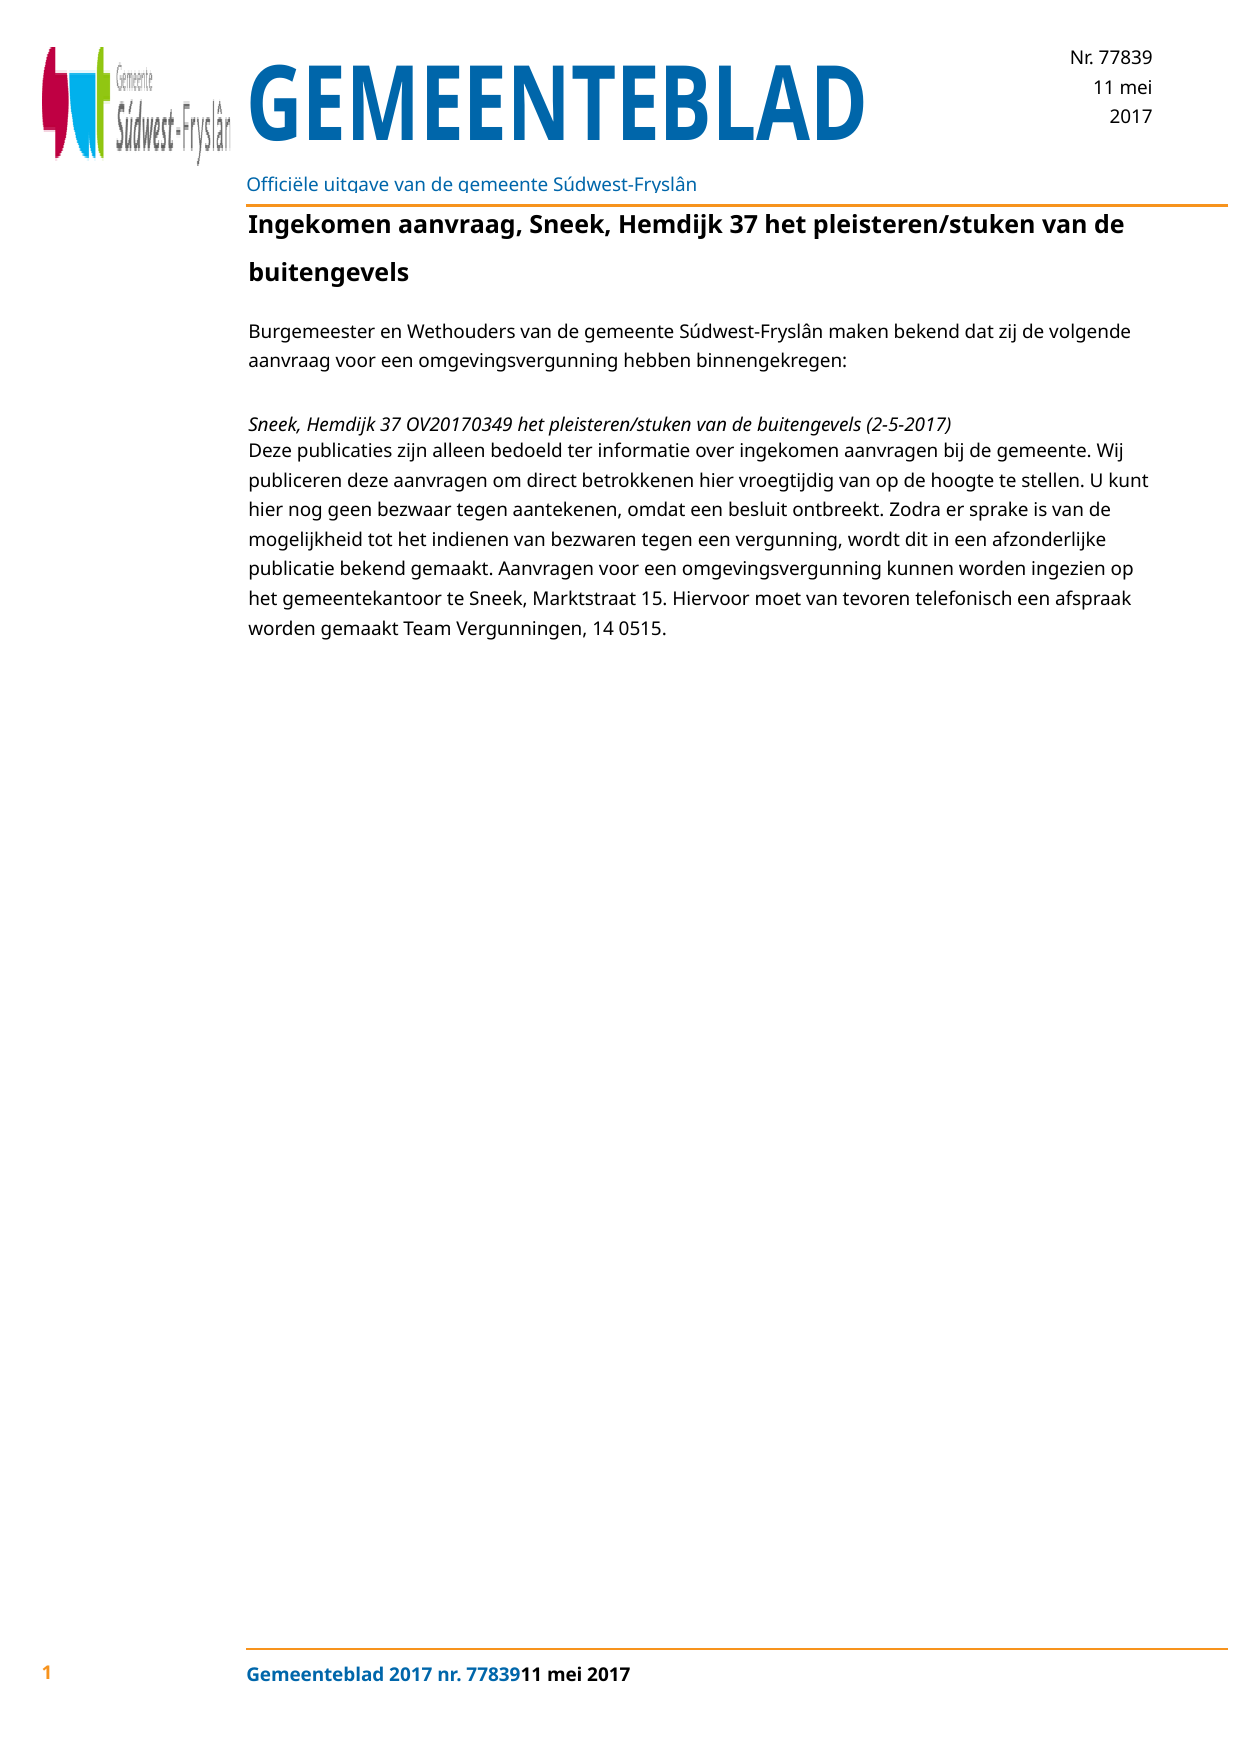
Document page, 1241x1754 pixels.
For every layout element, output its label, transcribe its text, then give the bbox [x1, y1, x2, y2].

text Ingekomen aanvraag, Sneek, Hemdijk 37 het pleisteren/stuken van de buitengevels [248, 207, 1152, 288]
text Sneek, Hemdijk 37 OV20170349 het pleisteren/stuken van de buitengevels (2-5-2017) [248, 411, 1152, 437]
picture [41, 47, 231, 172]
text Burgemeester en Wethouders van de gemeente Súdwest-Fryslân maken bekend dat zij de volgende aanvraag voor een omgevingsvergunning hebben binnengekregen: [248, 318, 1152, 373]
text Deze publicaties zijn alleen bedoeld ter informatie over ingekomen aanvragen bij de gemeente. Wij publiceren deze aanvragen om direct betrokkenen hier vroegtijdig van op de hoogte te stellen. U kunt hier nog geen bezwaar tegen aantekenen, omdat een besluit ontbreekt. Zodra er sprake is van de mogelijkheid tot het indienen van bezwaren tegen een vergunning, wordt dit in een afzonderlijke publicatie bekend gemaakt. Aanvragen voor een omgevingsvergunning kunnen worden ingezien op het gemeentekantoor te Sneek, Marktstraat 15. Hiervoor moet van tevoren telefonisch een afspraak worden gemaakt Team Vergunningen, 14 0515. [248, 437, 1152, 640]
